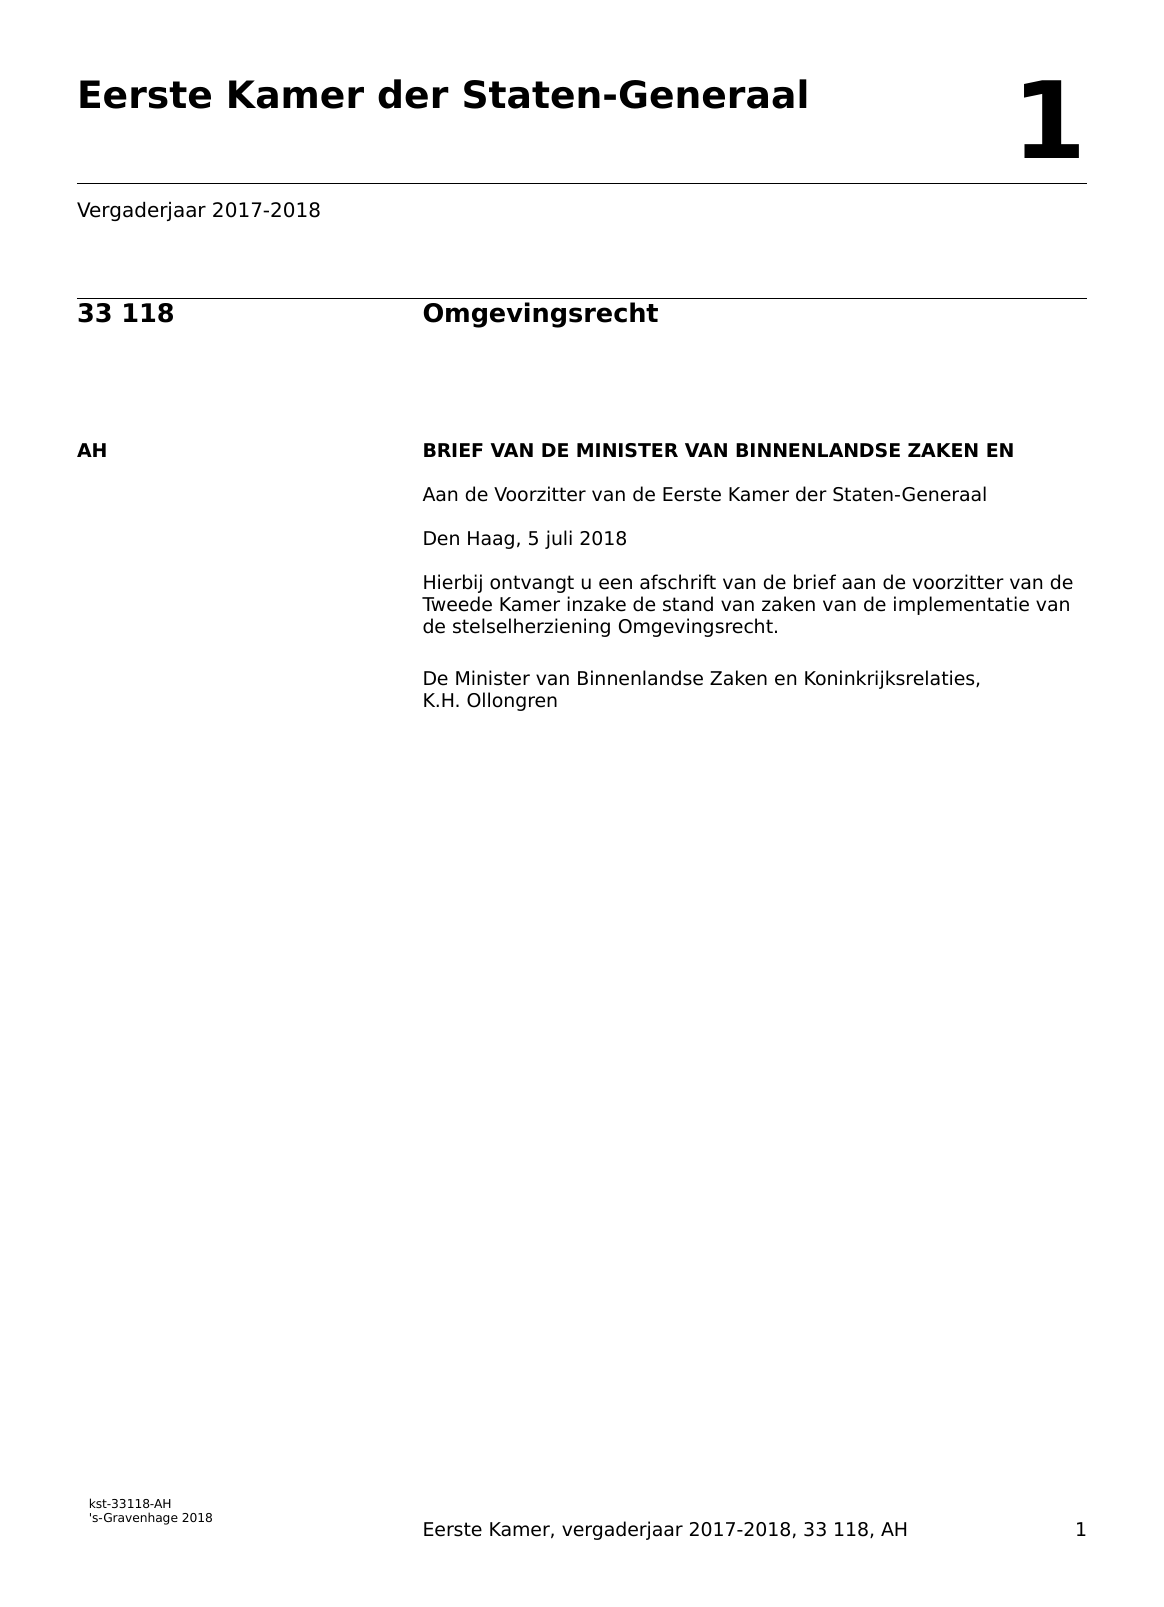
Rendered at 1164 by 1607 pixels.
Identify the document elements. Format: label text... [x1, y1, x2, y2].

text 's-Gravenhage 2018 [88, 1511, 323, 1525]
text Den Haag, 5 juli 2018 [422, 528, 1087, 550]
subtitle 33 118 Omgevingsrecht [77, 299, 1087, 329]
table_header Eerste Kamer der Staten-Generaal [77, 59, 886, 183]
table_cell Vergaderjaar 2017-2018 [77, 184, 1087, 298]
text De Minister van Binnenlandse Zaken en Koninkrijksrelaties, K.H. Ollongren [422, 668, 1087, 712]
text Hierbij ontvangt u een afschrift van de brief aan de voorzitter van de Tweede Kamer inzake de stand van zaken van de implementatie van de stelselherziening Omgevingsrecht. [422, 572, 1087, 638]
subtitle AH BRIEF VAN DE MINISTER VAN BINNENLANDSE ZAKEN EN [77, 440, 1087, 462]
table_header 1 [886, 59, 1087, 183]
text kst-33118-AH [88, 1497, 323, 1511]
text Aan de Voorzitter van de Eerste Kamer der Staten-Generaal [422, 484, 1087, 506]
